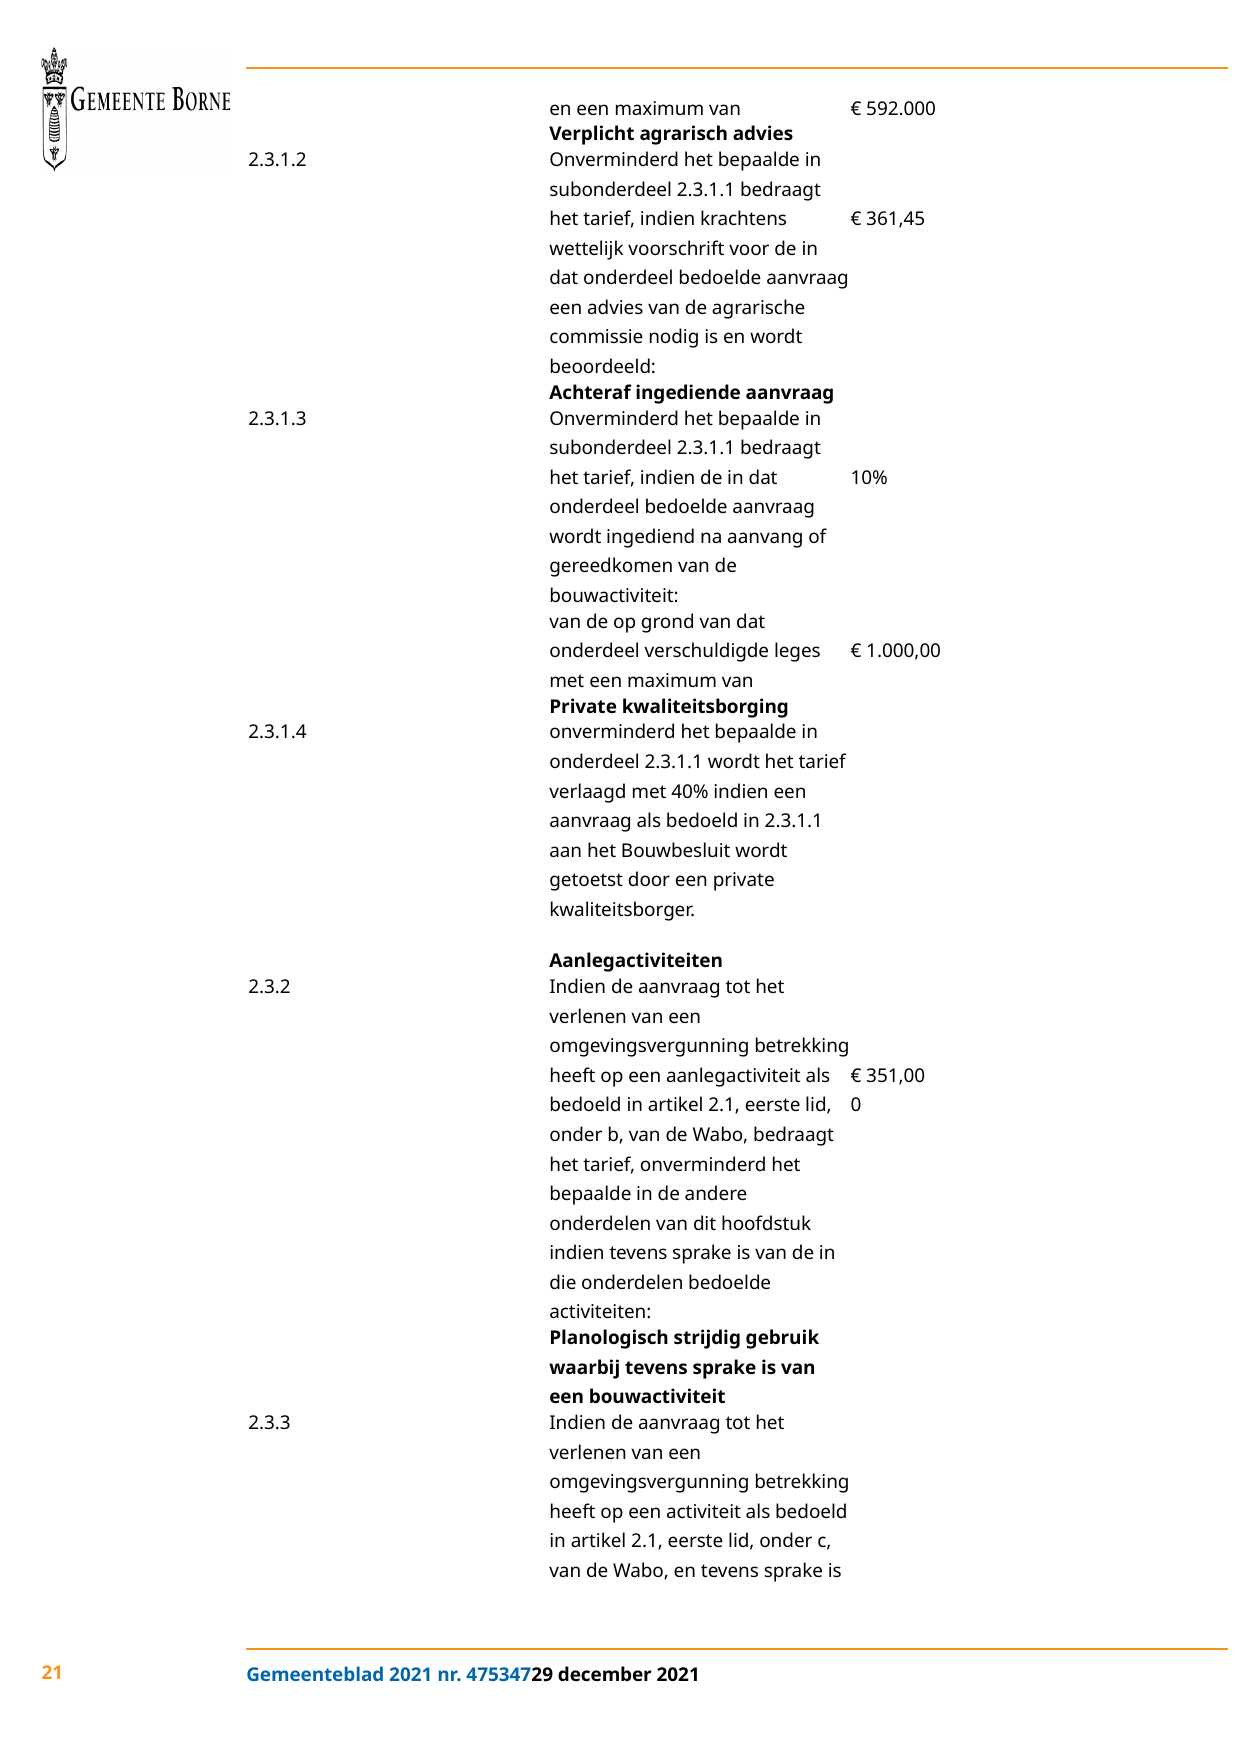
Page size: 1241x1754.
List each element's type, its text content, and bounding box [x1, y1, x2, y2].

table_cell onverminderd het bepaalde in onderdeel 2.3.1.1 wordt het tarief verlaagd met 40% indien een aanvraag als bedoeld in 2.3.1.1 aan het Bouwbesluit wordt getoetst door een private kwaliteitsborger. [549, 719, 850, 922]
table_cell [850, 1325, 1152, 1409]
table_cell [248, 95, 549, 121]
table_cell Verplicht agrarisch advies [549, 121, 850, 146]
table_cell Planologisch strijdig gebruik waarbij tevens sprake is van een bouwactiviteit [549, 1325, 850, 1409]
table_cell 2.3.3 [248, 1409, 549, 1583]
table_cell Aanlegactiviteiten [549, 948, 850, 973]
table_cell [549, 922, 850, 948]
table_cell [850, 719, 1152, 922]
table_cell Indien de aanvraag tot het verlenen van een omgevingsvergunning betrekking heeft op een aanlegactiviteit als bedoeld in artikel 2.1, eerste lid, onder b, van de Wabo, bedraagt het tarief, onverminderd het bepaalde in de andere onderdelen van dit hoofdstuk indien tevens sprake is van de in die onderdelen bedoelde activiteiten: [549, 973, 850, 1324]
table_cell [248, 1325, 549, 1409]
table_cell [850, 948, 1152, 973]
table_cell [248, 608, 549, 693]
table_cell € 361,45 [850, 146, 1152, 379]
table_cell [248, 922, 549, 948]
table_cell Indien de aanvraag tot het verlenen van een omgevingsvergunning betrekking heeft op een activiteit als bedoeld in artikel 2.1, eerste lid, onder c, van de Wabo, en tevens sprake is [549, 1409, 850, 1583]
table_cell € 1.000,00 [850, 608, 1152, 693]
table_cell [850, 693, 1152, 719]
table_cell 2.3.1.2 [248, 146, 549, 379]
table_cell [248, 379, 549, 405]
table_cell [248, 948, 549, 973]
table_cell [850, 379, 1152, 405]
table_cell 2.3.1.3 [248, 405, 549, 608]
table_cell en een maximum van [549, 95, 850, 121]
table_cell [850, 922, 1152, 948]
picture [41, 47, 231, 172]
table_cell van de op grond van dat onderdeel verschuldigde leges met een maximum van [549, 608, 850, 693]
table_cell € 592.000 [850, 95, 1152, 121]
table_cell € 351,00 0 [850, 973, 1152, 1324]
table_cell [248, 693, 549, 719]
table_cell 10% [850, 405, 1152, 608]
table_cell Achteraf ingediende aanvraag [549, 379, 850, 405]
table_cell [850, 121, 1152, 146]
table_cell Private kwaliteitsborging [549, 693, 850, 719]
table_cell Onverminderd het bepaalde in subonderdeel 2.3.1.1 bedraagt het tarief, indien de in dat onderdeel bedoelde aanvraag wordt ingediend na aanvang of gereedkomen van de bouwactiviteit: [549, 405, 850, 608]
table_cell 2.3.2 [248, 973, 549, 1324]
table_cell 2.3.1.4 [248, 719, 549, 922]
table_cell [248, 121, 549, 146]
table_cell [850, 1409, 1152, 1583]
table_cell Onverminderd het bepaalde in subonderdeel 2.3.1.1 bedraagt het tarief, indien krachtens wettelijk voorschrift voor de in dat onderdeel bedoelde aanvraag een advies van de agrarische commissie nodig is en wordt beoordeeld: [549, 146, 850, 379]
